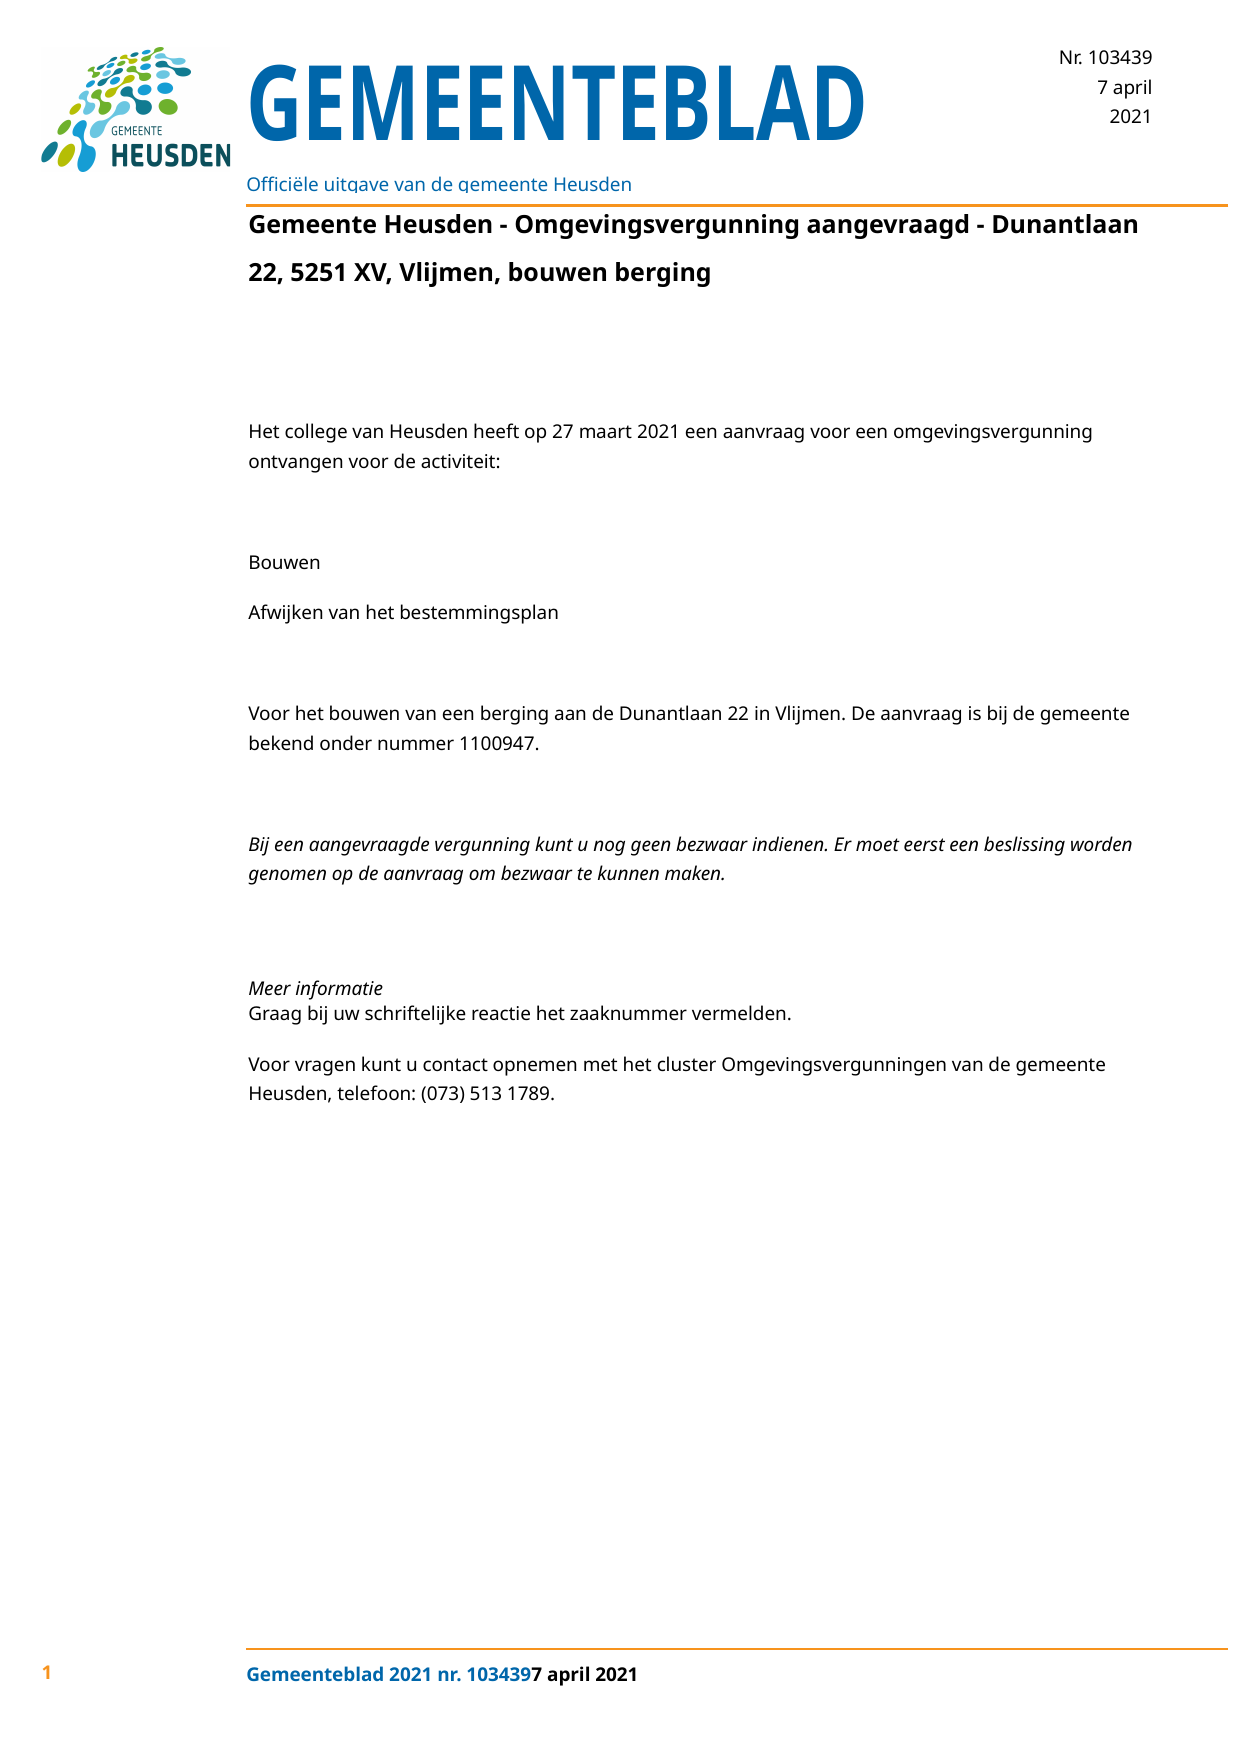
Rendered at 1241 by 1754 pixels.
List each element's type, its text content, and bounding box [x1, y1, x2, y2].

text Gemeente Heusden - Omgevingsvergunning aangevraagd - Dunantlaan 22, 5251 XV, Vlijmen, bouwen berging [248, 207, 1152, 288]
text Voor het bouwen van een berging aan de Dunantlaan 22 in Vlijmen. De aanvraag is bij de gemeente bekend onder nummer 1100947. [248, 700, 1152, 756]
text Meer informatie [248, 975, 1152, 1001]
text Graag bij uw schriftelijke reactie het zaaknummer vermelden. [248, 1001, 1152, 1026]
text Afwijken van het bestemmingsplan [248, 599, 1152, 625]
text Het college van Heusden heeft op 27 maart 2021 een aanvraag voor een omgevingsvergunning ontvangen voor de activiteit: [248, 419, 1152, 474]
text Voor vragen kunt u contact opnemen met het cluster Omgevingsvergunningen van de gemeente Heusden, telefoon: (073) 513 1789. [248, 1051, 1152, 1106]
text Bouwen [248, 549, 1152, 575]
text Bij een aangevraagde vergunning kunt u nog geen bezwaar indienen. Er moet eerst een beslissing worden genomen op de aanvraag om bezwaar te kunnen maken. [248, 831, 1152, 886]
picture [41, 47, 231, 172]
